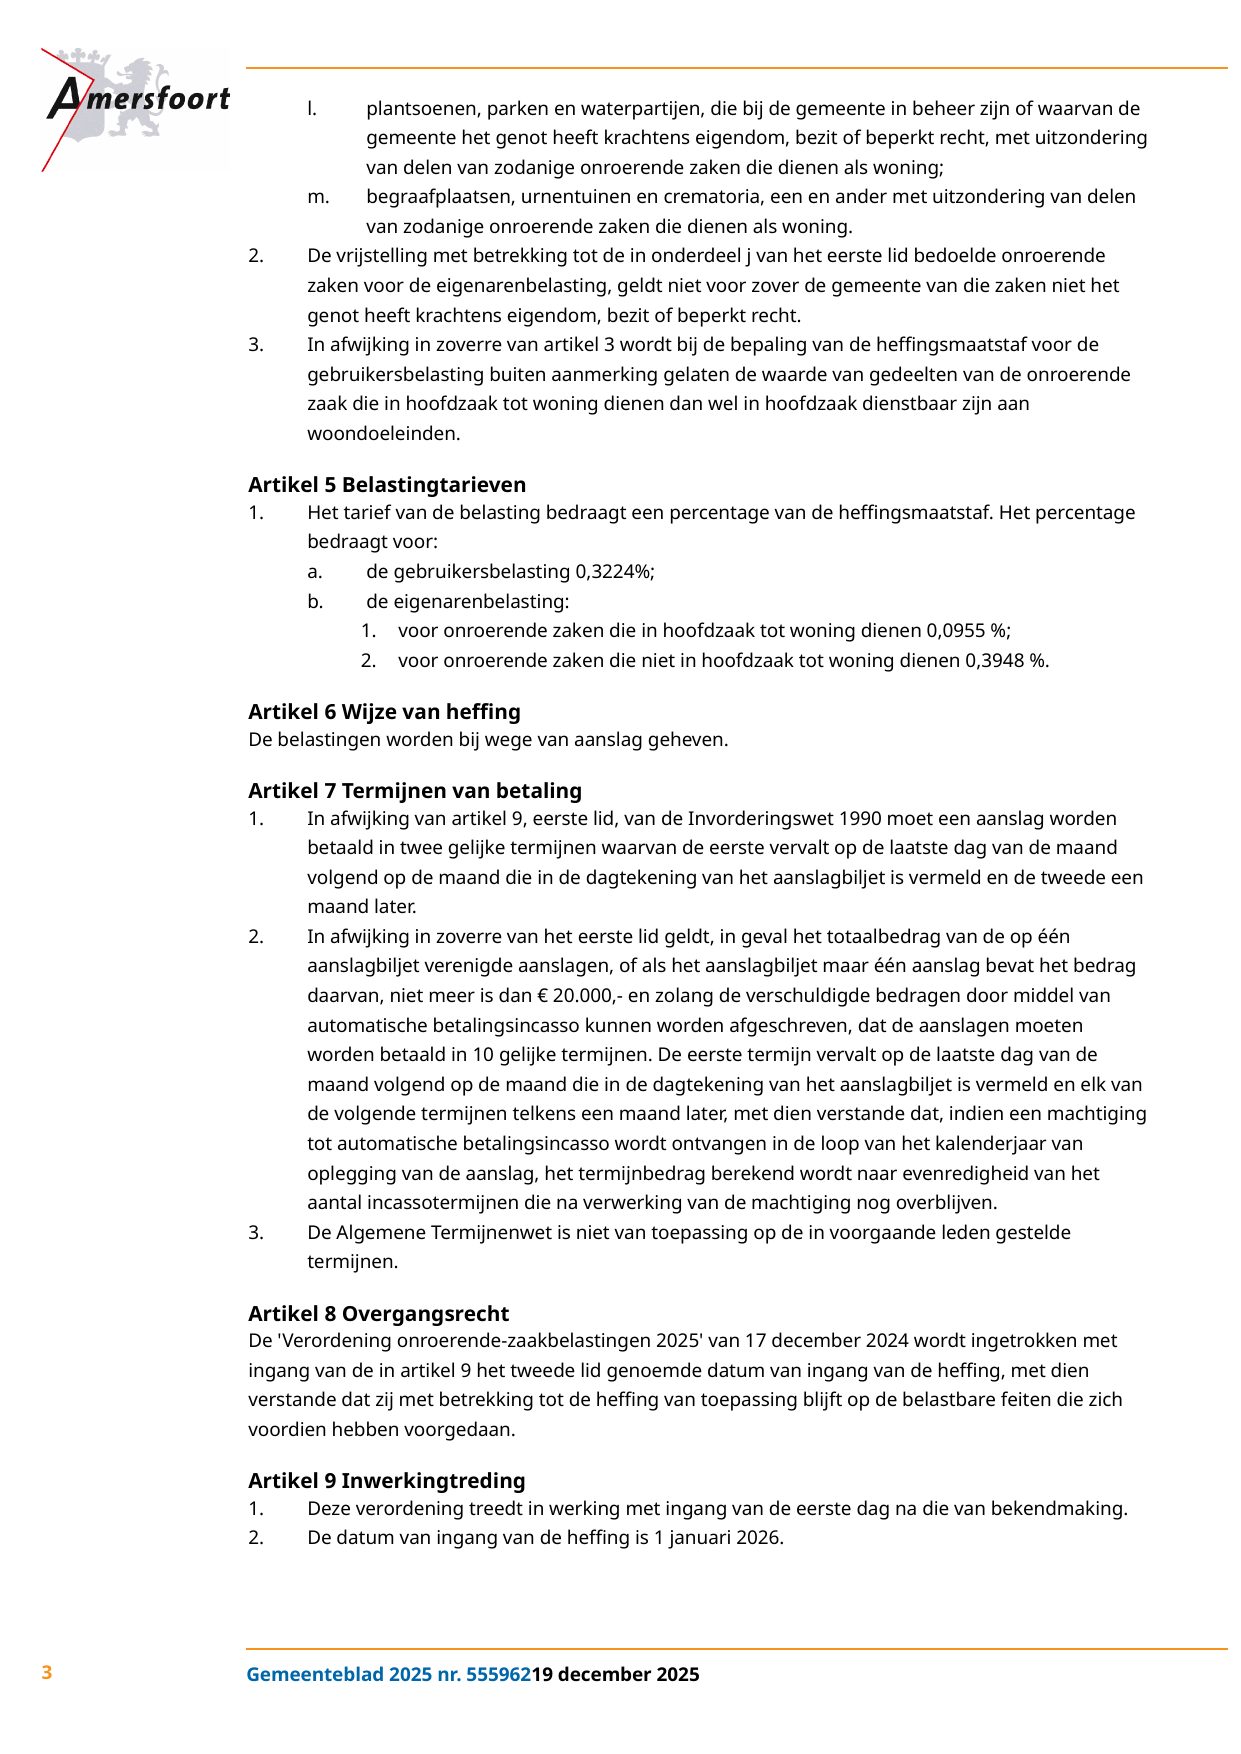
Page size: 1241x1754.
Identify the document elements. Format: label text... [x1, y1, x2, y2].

list voor onroerende zaken die in hoofdzaak tot woning dienen 0,0955 %; [361, 617, 1152, 643]
list In afwijking in zoverre van het eerste lid geldt, in geval het totaalbedrag van de op één aanslagbiljet verenigde aanslagen, of als het aanslagbiljet maar één aanslag bevat het bedrag daarvan, niet meer is dan € 20.000,- en zolang de verschuldigde bedragen door middel van automatische betalingsincasso kunnen worden afgeschreven, dat de aanslagen moeten worden betaald in 10 gelijke termijnen. De eerste termijn vervalt op de laatste dag van de maand volgend op de maand die in de dagtekening van het aanslagbiljet is vermeld en elk van de volgende termijnen telkens een maand later, met dien verstande dat, indien een machtiging tot automatische betalingsincasso wordt ontvangen in de loop van het kalenderjaar van oplegging van de aanslag, het termijnbedrag berekend wordt naar evenredigheid van het aantal incassotermijnen die na verwerking van de machtiging nog overblijven. [248, 923, 1152, 1215]
list In afwijking in zoverre van artikel 3 wordt bij de bepaling van de heffingsmaatstaf voor de gebruikersbelasting buiten aanmerking gelaten de waarde van gedeelten van de onroerende zaak die in hoofdzaak tot woning dienen dan wel in hoofdzaak dienstbaar zijn aan woondoeleinden. [248, 331, 1152, 446]
text De belastingen worden bij wege van aanslag geheven. [248, 726, 1152, 752]
list Deze verordening treedt in werking met ingang van de eerste dag na die van bekendmaking. [248, 1495, 1152, 1521]
text Artikel 6 Wijze van heffing [248, 697, 1152, 726]
text De 'Verordening onroerende-zaakbelastingen 2025' van 17 december 2024 wordt ingetrokken met ingang van de in artikel 9 het tweede lid genoemde datum van ingang van de heffing, met dien verstande dat zij met betrekking tot de heffing van toepassing blijft op de belastbare feiten die zich voordien hebben voorgedaan. [248, 1327, 1152, 1442]
list In afwijking van artikel 9, eerste lid, van de Invorderingswet 1990 moet een aanslag worden betaald in twee gelijke termijnen waarvan de eerste vervalt op de laatste dag van de maand volgend op de maand die in de dagtekening van het aanslagbiljet is vermeld en de tweede een maand later. [248, 805, 1152, 919]
text Artikel 9 Inwerkingtreding [248, 1466, 1152, 1495]
list De vrijstelling met betrekking tot de in onderdeel j van het eerste lid bedoelde onroerende zaken voor de eigenarenbelasting, geldt niet voor zover de gemeente van die zaken niet het genot heeft krachtens eigendom, bezit of beperkt recht. [248, 243, 1152, 328]
list de eigenarenbelasting: [307, 588, 1152, 613]
list de gebruikersbelasting 0,3224%; [307, 558, 1152, 584]
list Het tarief van de belasting bedraagt een percentage van de heffingsmaatstaf. Het percentage bedraagt voor: [248, 499, 1152, 554]
list begraafplaatsen, urnentuinen en crematoria, een en ander met uitzondering van delen van zodanige onroerende zaken die dienen als woning. [307, 183, 1152, 239]
list De Algemene Termijnenwet is niet van toepassing op de in voorgaande leden gestelde termijnen. [248, 1219, 1152, 1274]
picture [41, 47, 231, 172]
text Artikel 5 Belastingtarieven [248, 471, 1152, 499]
text Artikel 8 Overgangsrecht [248, 1299, 1152, 1327]
list voor onroerende zaken die niet in hoofdzaak tot woning dienen 0,3948 %. [361, 647, 1152, 673]
text Artikel 7 Termijnen van betaling [248, 776, 1152, 805]
list plantsoenen, parken en waterpartijen, die bij de gemeente in beheer zijn of waarvan de gemeente het genot heeft krachtens eigendom, bezit of beperkt recht, met uitzondering van delen van zodanige onroerende zaken die dienen als woning; [307, 95, 1152, 180]
list De datum van ingang van de heffing is 1 januari 2026. [248, 1524, 1152, 1550]
